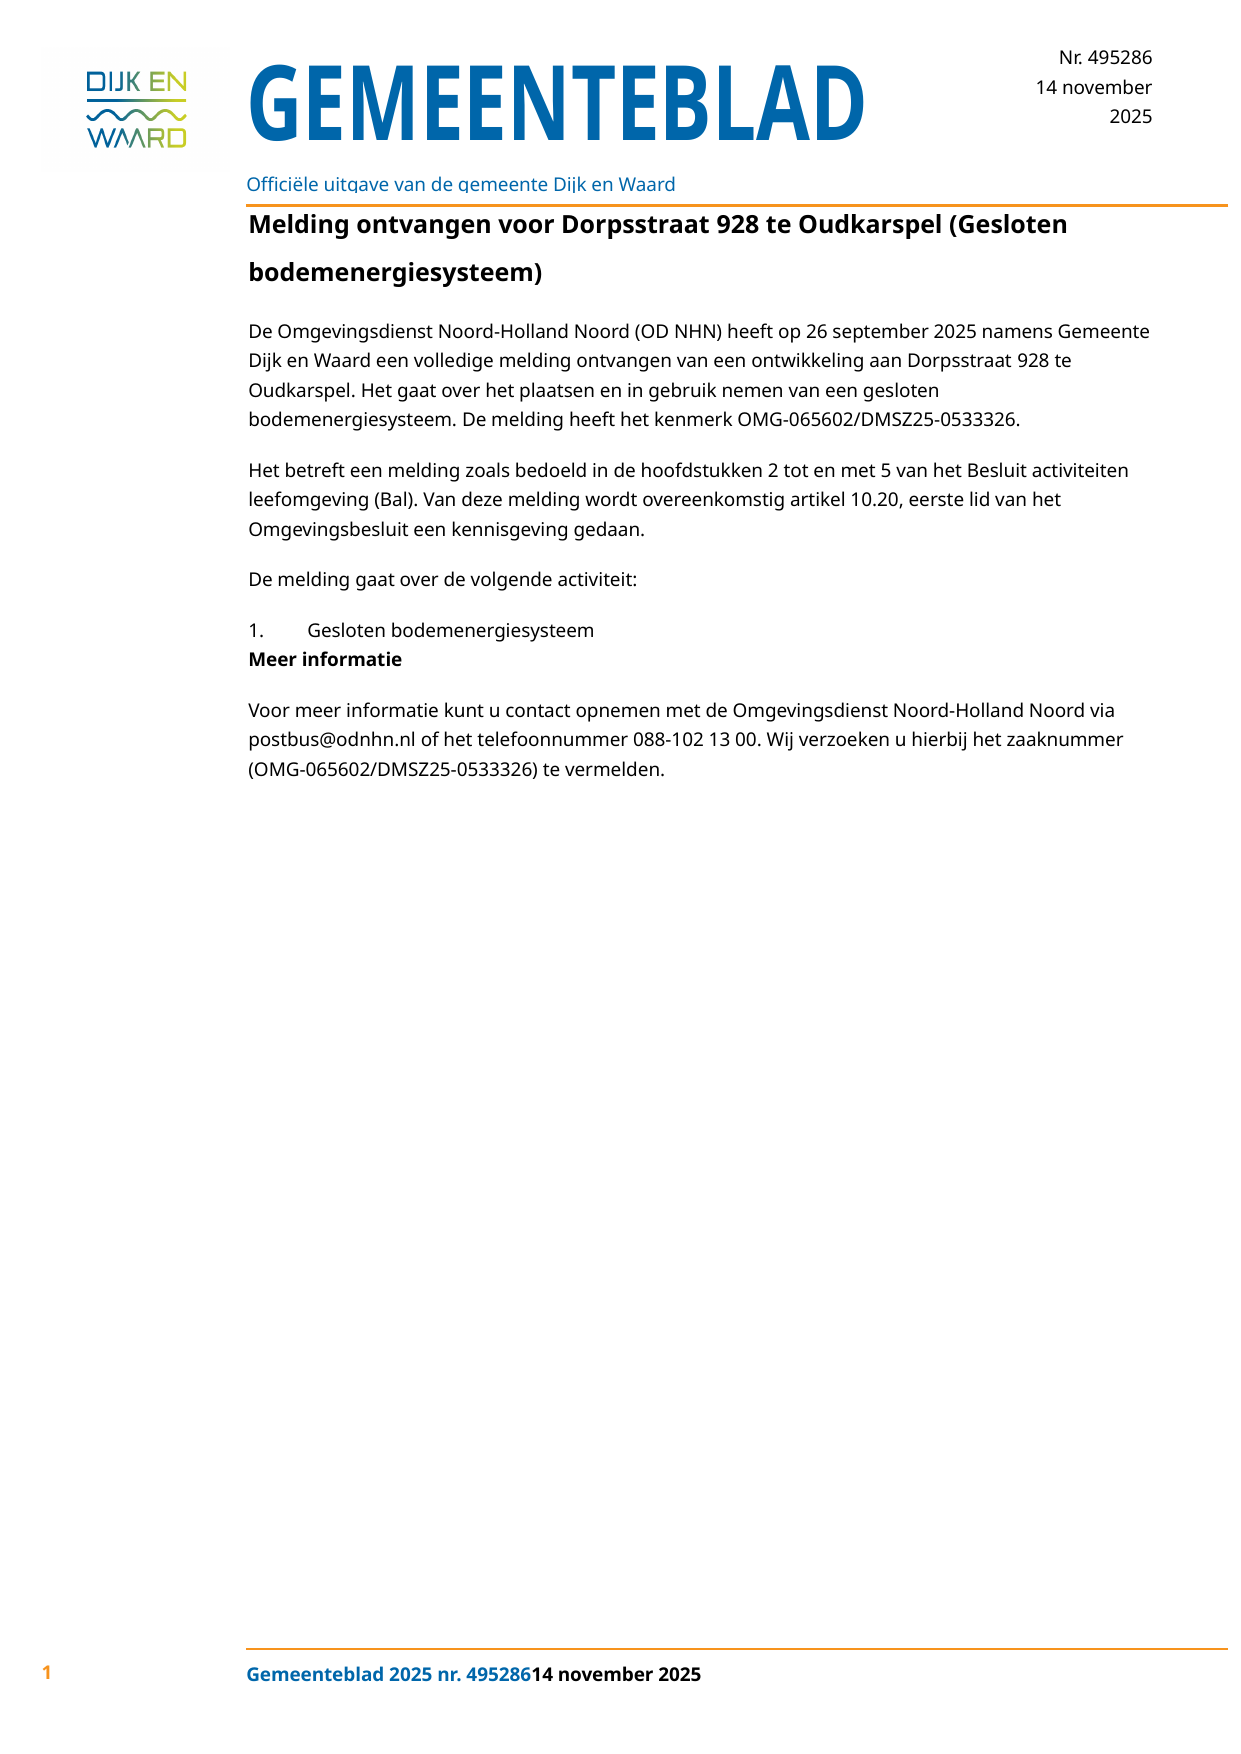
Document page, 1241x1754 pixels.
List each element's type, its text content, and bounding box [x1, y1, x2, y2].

list Gesloten bodemenergiesysteem [248, 617, 1152, 643]
text Meer informatie [248, 647, 1152, 672]
text Melding ontvangen voor Dorpsstraat 928 te Oudkarspel (Gesloten bodemenergiesysteem) [248, 207, 1152, 288]
picture [41, 47, 231, 172]
text De melding gaat over de volgende activiteit: [248, 567, 1152, 592]
text Het betreft een melding zoals bedoeld in de hoofdstukken 2 tot en met 5 van het Besluit activiteiten leefomgeving (Bal). Van deze melding wordt overeenkomstig artikel 10.20, eerste lid van het Omgevingsbesluit een kennisgeving gedaan. [248, 457, 1152, 542]
text De Omgevingsdienst Noord-Holland Noord (OD NHN) heeft op 26 september 2025 namens Gemeente Dijk en Waard een volledige melding ontvangen van een ontwikkeling aan Dorpsstraat 928 te Oudkarspel. Het gaat over het plaatsen en in gebruik nemen van een gesloten bodemenergiesysteem. De melding heeft het kenmerk OMG-065602/DMSZ25-0533326. [248, 318, 1152, 432]
text Voor meer informatie kunt u contact opnemen met de Omgevingsdienst Noord-Holland Noord via postbus@odnhn.nl of het telefoonnummer 088-102 13 00. Wij verzoeken u hierbij het zaaknummer (OMG-065602/DMSZ25-0533326) te vermelden. [248, 697, 1152, 782]
